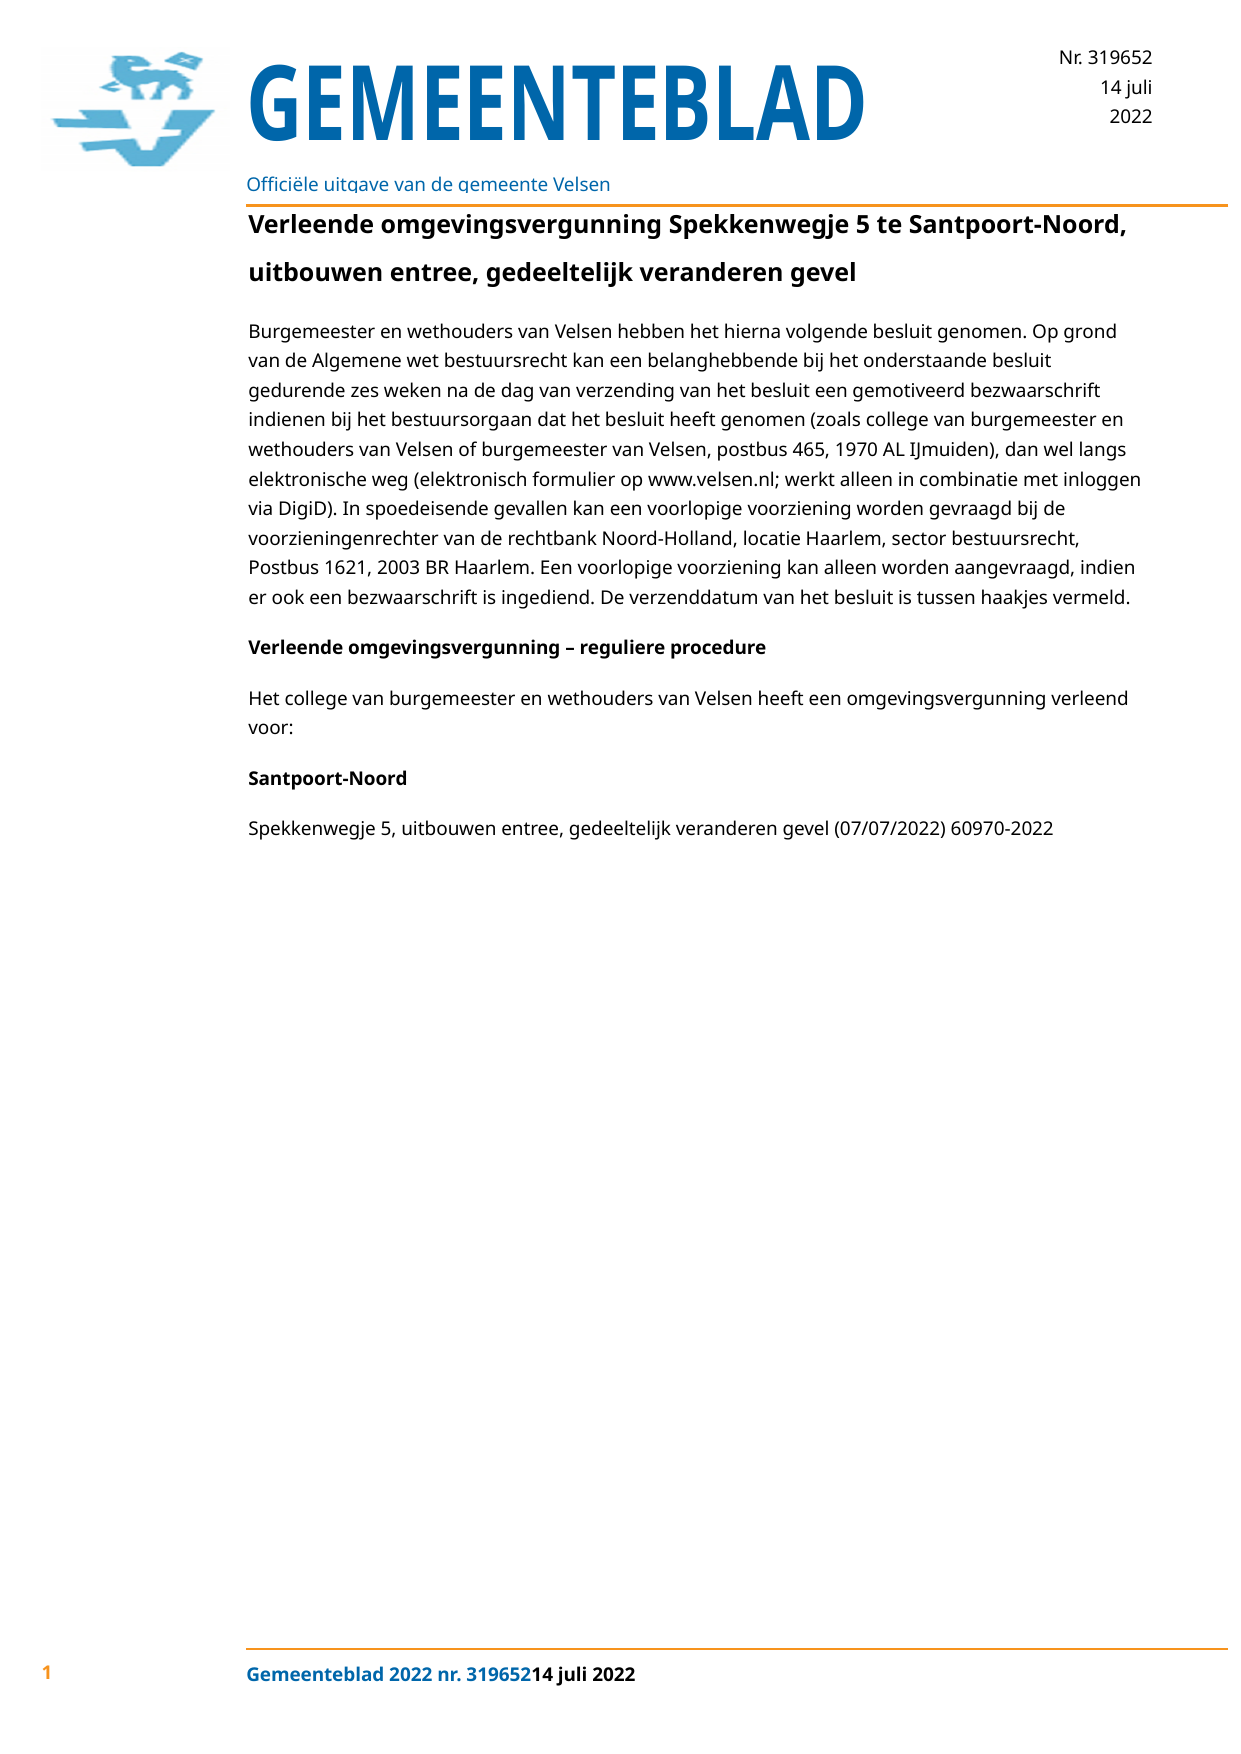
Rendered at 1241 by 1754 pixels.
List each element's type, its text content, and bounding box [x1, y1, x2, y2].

text Santpoort-Noord [248, 765, 1152, 791]
text Verleende omgevingsvergunning – reguliere procedure [248, 634, 1152, 660]
text Spekkenwegje 5, uitbouwen entree, gedeeltelijk veranderen gevel (07/07/2022) 60970-2022 [248, 815, 1152, 841]
text Burgemeester en wethouders van Velsen hebben het hierna volgende besluit genomen. Op grond van de Algemene wet bestuursrecht kan een belanghebbende bij het onderstaande besluit gedurende zes weken na de dag van verzending van het besluit een gemotiveerd bezwaarschrift indienen bij het bestuursorgaan dat het besluit heeft genomen (zoals college van burgemeester en wethouders van Velsen of burgemeester van Velsen, postbus 465, 1970 AL IJmuiden), dan wel langs elektronische weg (elektronisch formulier op www.velsen.nl; werkt alleen in combinatie met inloggen via DigiD). In spoedeisende gevallen kan een voorlopige voorziening worden gevraagd bij de voorzieningenrechter van de rechtbank Noord-Holland, locatie Haarlem, sector bestuursrecht, Postbus 1621, 2003 BR Haarlem. Een voorlopige voorziening kan alleen worden aangevraagd, indien er ook een bezwaarschrift is ingediend. De verzenddatum van het besluit is tussen haakjes vermeld. [248, 318, 1152, 610]
picture [41, 47, 231, 172]
text Het college van burgemeester en wethouders van Velsen heeft een omgevingsvergunning verleend voor: [248, 685, 1152, 740]
text Verleende omgevingsvergunning Spekkenwegje 5 te Santpoort-Noord, uitbouwen entree, gedeeltelijk veranderen gevel [248, 207, 1152, 288]
